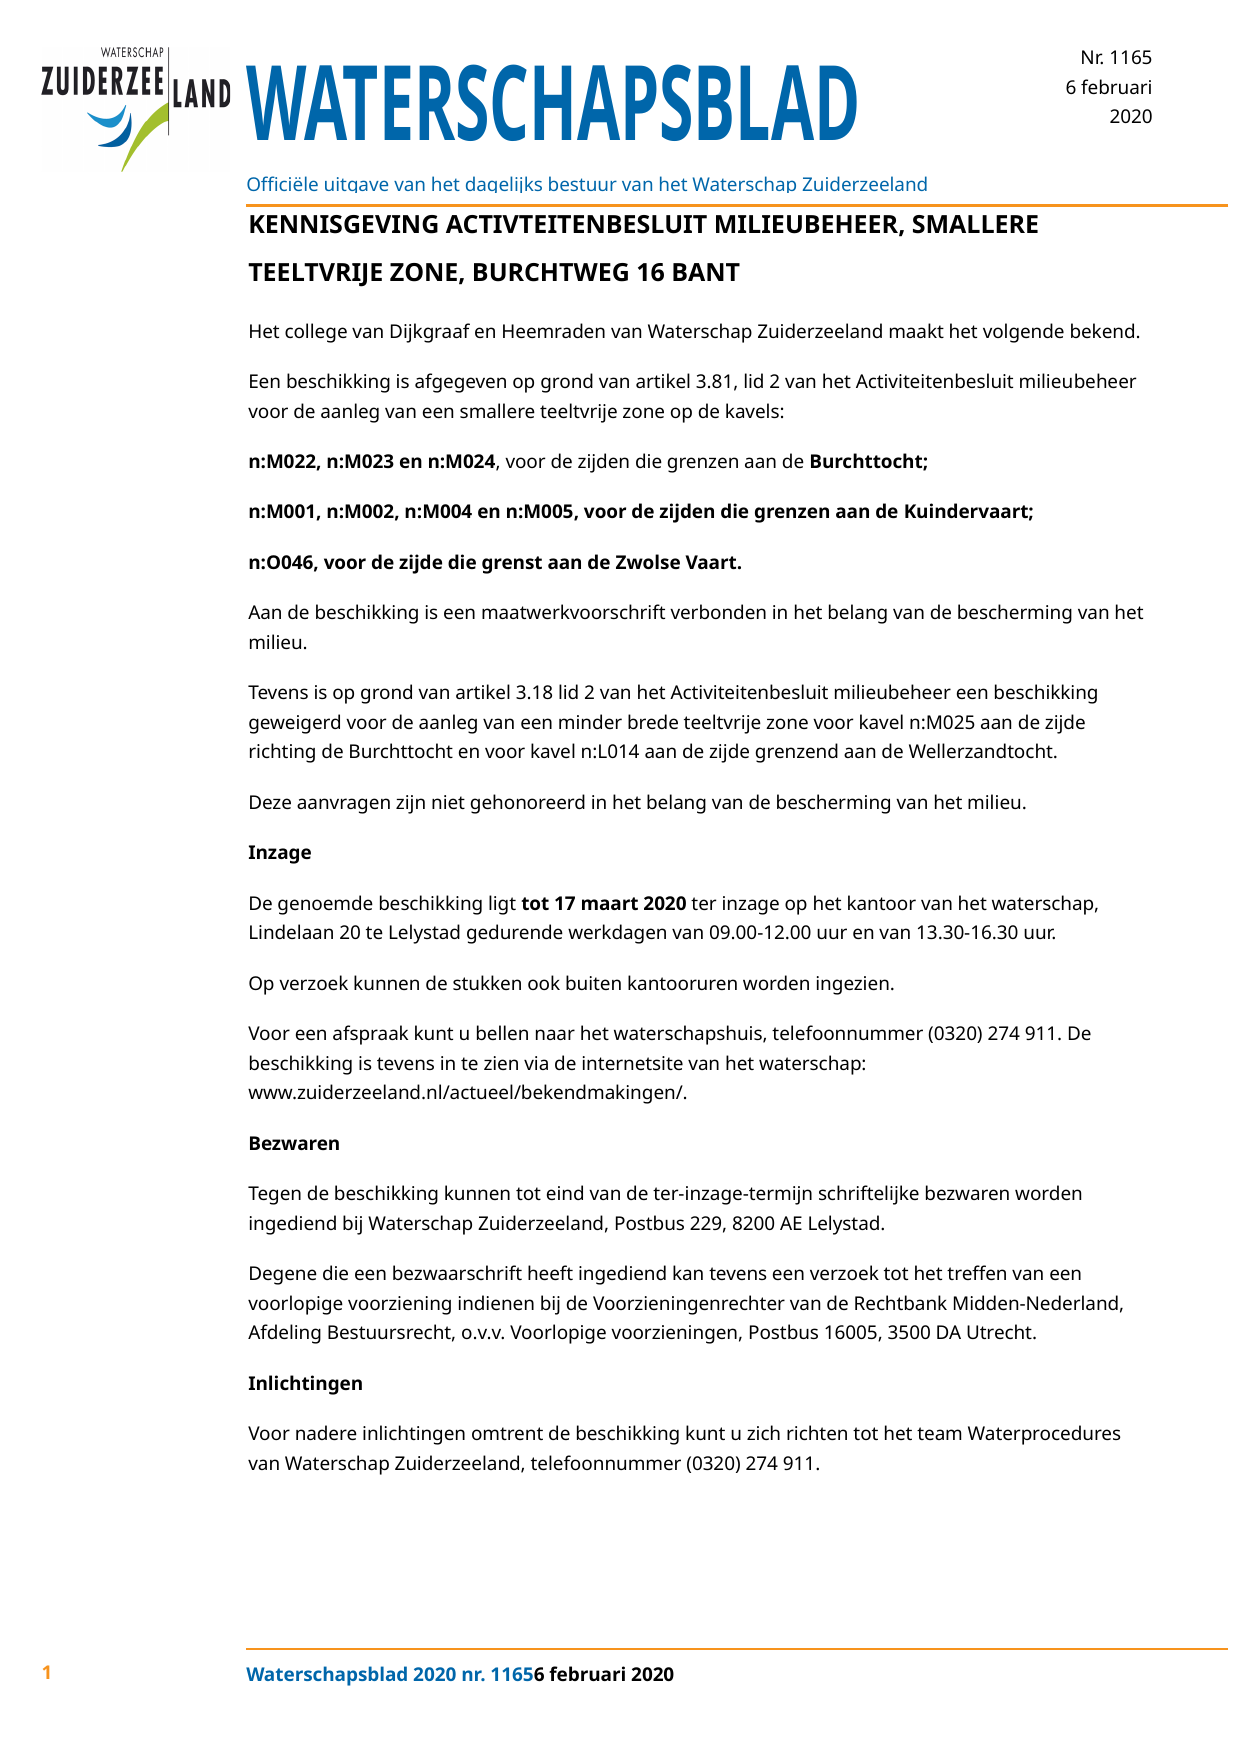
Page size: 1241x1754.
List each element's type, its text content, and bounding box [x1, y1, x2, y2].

text Het college van Dijkgraaf en Heemraden van Waterschap Zuiderzeeland maakt het volgende bekend. [248, 318, 1152, 344]
text n:M001, n:M002, n:M004 en n:M005, voor de zijden die grenzen aan de Kuindervaart; [248, 499, 1152, 524]
text Een beschikking is afgegeven op grond van artikel 3.81, lid 2 van het Activiteitenbesluit milieu­beheer voor de aanleg van een smallere teeltvrije zone op de kavels: [248, 368, 1152, 424]
text Op verzoek kunnen de stukken ook buiten kantooruren worden ingezien. [248, 970, 1152, 996]
text Aan de beschikking is een maatwerkvoorschrift verbonden in het belang van de bescherming van het milieu. [248, 599, 1152, 655]
text KENNISGEVING ACTIVTEITENBESLUIT MILIEUBEHEER, SMALLERE TEELTVRIJE ZONE, BURCHTWEG 16 BANT [248, 207, 1152, 288]
text Deze aanvragen zijn niet gehonoreerd in het belang van de bescherming van het milieu. [248, 789, 1152, 815]
picture [41, 47, 231, 172]
text Voor een afspraak kunt u bellen naar het water­schapshuis, telefoonnummer (0320) 274 911. De beschikking is tevens in te zien via de internetsite van het waterschap: www.zuiderzeeland.nl/actueel/bekendmakingen/. [248, 1020, 1152, 1105]
text Tevens is op grond van artikel 3.18 lid 2 van het Activiteitenbesluit milieubeheer een beschikking geweigerd voor de aanleg van een minder brede teeltvrije zone voor kavel n:M025 aan de zijde richting de Burchttocht en voor kavel n:L014 aan de zijde grenzend aan de Wellerzandtocht. [248, 679, 1152, 764]
text Voor nadere inlichtingen omtrent de beschikking kunt u zich richten tot het team Waterprocedures van Waterschap Zuiderzeeland, telefoonnummer (0320) 274 911. [248, 1420, 1152, 1476]
text De genoemde beschikking ligt tot 17 maart 2020 ter inzage op het kantoor van het waterschap, Lindelaan 20 te Lelystad gedurende werkdagen van 09.00-12.00 uur en van 13.30-16.30 uur. [248, 890, 1152, 945]
text n:M022, n:M023 en n:M024, voor de zijden die grenzen aan de Burchttocht; [248, 448, 1152, 474]
text Inzage [248, 839, 1152, 865]
text n:O046, voor de zijde die grenst aan de Zwolse Vaart. [248, 549, 1152, 575]
text Bezwaren [248, 1130, 1152, 1156]
text Inlichtingen [248, 1370, 1152, 1396]
text Tegen de beschikking kunnen tot eind van de ter-inzage-termijn schriftelijke bezwaren worden ingediend bij Waterschap Zuiderzeeland, Postbus 229, 8200 AE Lelystad. [248, 1180, 1152, 1236]
text Degene die een bezwaarschrift heeft ingediend kan tevens een verzoek tot het treffen van een voorlopige voorziening indienen bij de Voorzieningenrechter van de Rechtbank Midden-Nederland, Afdeling Bestuursrecht, o.v.v. Voorlopige voorzieningen, Postbus 16005, 3500 DA Utrecht. [248, 1260, 1152, 1345]
